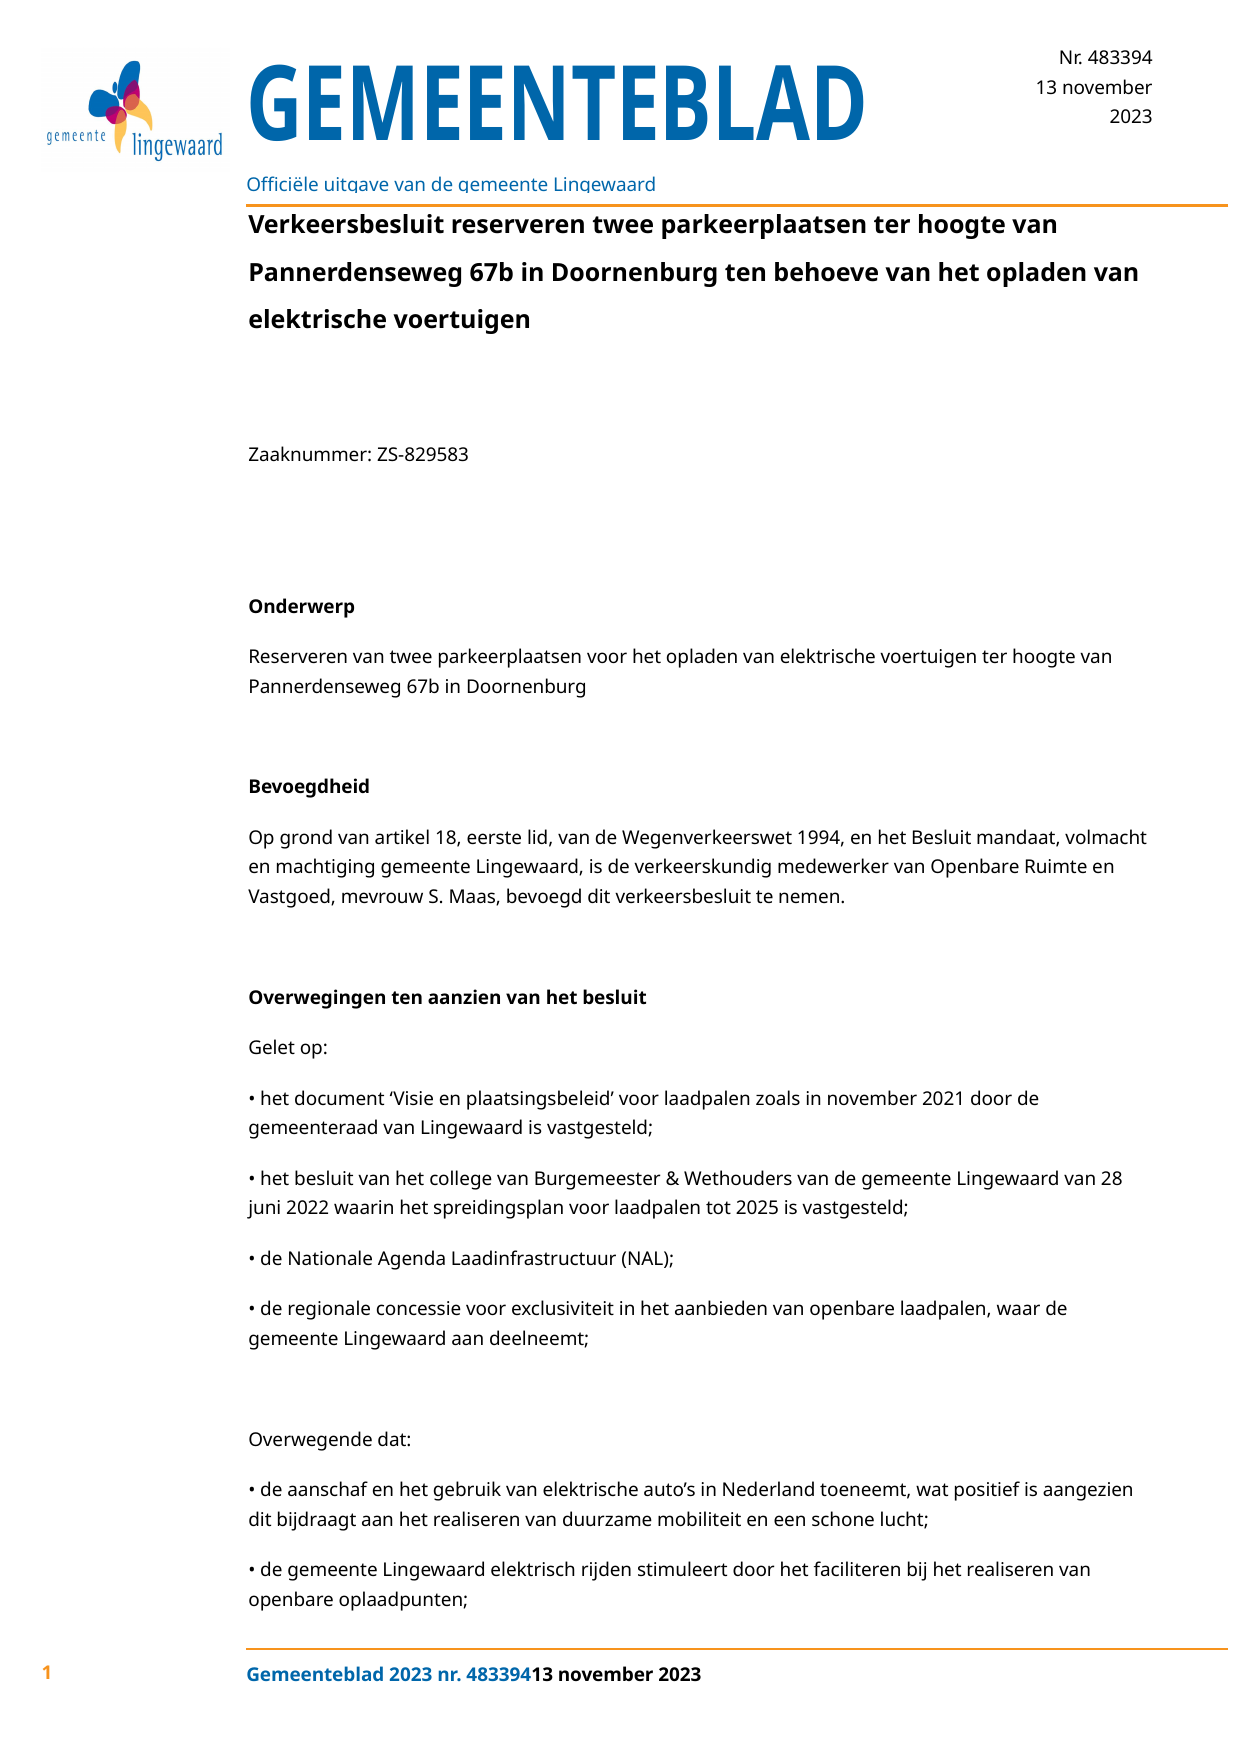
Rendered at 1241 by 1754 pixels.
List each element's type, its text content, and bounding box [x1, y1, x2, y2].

text • het besluit van het college van Burgemeester & Wethouders van de gemeente Lingewaard van 28 juni 2022 waarin het spreidingsplan voor laadpalen tot 2025 is vastgesteld; [248, 1165, 1152, 1220]
text • het document ‘Visie en plaatsingsbeleid’ voor laadpalen zoals in november 2021 door de gemeenteraad van Lingewaard is vastgesteld; [248, 1085, 1152, 1140]
text Bevoegdheid [248, 774, 1152, 799]
text • de aanschaf en het gebruik van elektrische auto’s in Nederland toeneemt, wat positief is aangezien dit bijdraagt aan het realiseren van duurzame mobiliteit en een schone lucht; [248, 1476, 1152, 1532]
text Gelet op: [248, 1034, 1152, 1060]
text Zaaknummer: ZS-829583 [248, 442, 1152, 467]
text • de gemeente Lingewaard elektrisch rijden stimuleert door het faciliteren bij het realiseren van openbare oplaadpunten; [248, 1556, 1152, 1612]
text Op grond van artikel 18, eerste lid, van de Wegenverkeerswet 1994, en het Besluit mandaat, volmacht en machtiging gemeente Lingewaard, is de verkeerskundig medewerker van Openbare Ruimte en Vastgoed, mevrouw S. Maas, bevoegd dit verkeersbesluit te nemen. [248, 824, 1152, 909]
picture [41, 47, 231, 172]
text Reserveren van twee parkeerplaatsen voor het opladen van elektrische voertuigen ter hoogte van Pannerdenseweg 67b in Doornenburg [248, 643, 1152, 699]
text • de regionale concessie voor exclusiviteit in het aanbieden van openbare laadpalen, waar de gemeente Lingewaard aan deelneemt; [248, 1295, 1152, 1351]
text Overwegingen ten aanzien van het besluit [248, 984, 1152, 1010]
text Onderwerp [248, 593, 1152, 619]
text Overwegende dat: [248, 1426, 1152, 1452]
text Verkeersbesluit reserveren twee parkeerplaatsen ter hoogte van Pannerdenseweg 67b in Doornenburg ten behoeve van het opladen van elektrische voertuigen [248, 207, 1152, 336]
text • de Nationale Agenda Laadinfrastructuur (NAL); [248, 1245, 1152, 1271]
